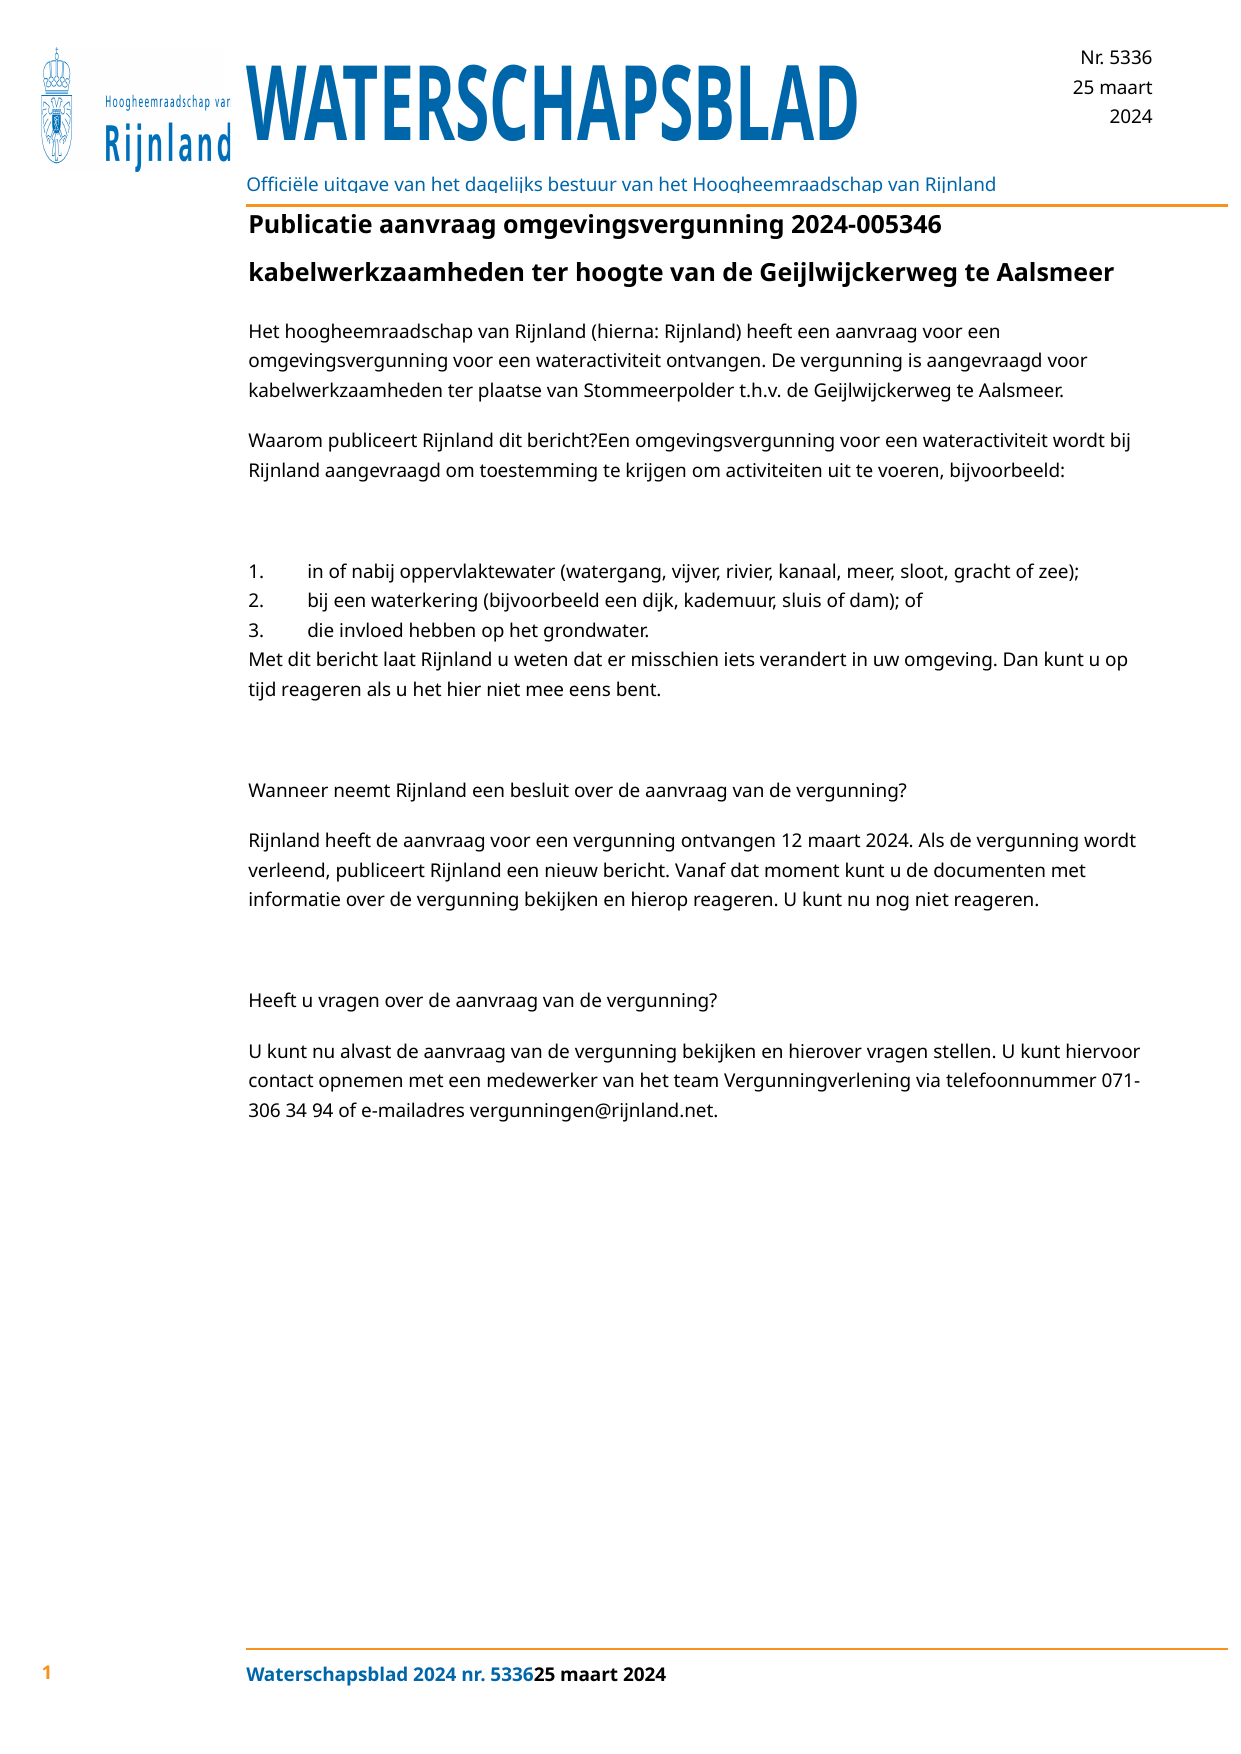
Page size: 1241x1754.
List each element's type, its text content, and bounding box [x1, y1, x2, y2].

text Heeft u vragen over de aanvraag van de vergunning? [248, 987, 1152, 1013]
text Publicatie aanvraag omgevingsvergunning 2024-005346 kabelwerkzaamheden ter hoogte van de Geijlwijckerweg te Aalsmeer [248, 207, 1152, 288]
text Wanneer neemt Rijnland een besluit over de aanvraag van de vergunning? [248, 777, 1152, 803]
picture [41, 47, 231, 172]
text Het hoogheemraadschap van Rijnland (hierna: Rijnland) heeft een aanvraag voor een omgevingsvergunning voor een wateractiviteit ontvangen. De vergunning is aangevraagd voor kabelwerkzaamheden ter plaatse van Stommeerpolder t.h.v. de Geijlwijckerweg te Aalsmeer. [248, 318, 1152, 403]
list in of nabij oppervlaktewater (watergang, vijver, rivier, kanaal, meer, sloot, gracht of zee); [248, 558, 1152, 584]
list bij een waterkering (bijvoorbeeld een dijk, kademuur, sluis of dam); of [248, 587, 1152, 613]
text Met dit bericht laat Rijnland u weten dat er misschien iets verandert in uw omgeving. Dan kunt u op tijd reageren als u het hier niet mee eens bent. [248, 647, 1152, 702]
text Waarom publiceert Rijnland dit bericht?Een omgevingsvergunning voor een wateractiviteit wordt bij Rijnland aangevraagd om toestemming te krijgen om activiteiten uit te voeren, bijvoorbeeld: [248, 427, 1152, 483]
text U kunt nu alvast de aanvraag van de vergunning bekijken en hierover vragen stellen. U kunt hiervoor contact opnemen met een medewerker van het team Vergunningverlening via telefoonnummer 071-306 34 94 of e-mailadres vergunningen@rijnland.net. [248, 1038, 1152, 1123]
list die invloed hebben op het grondwater. [248, 617, 1152, 643]
text Rijnland heeft de aanvraag voor een vergunning ontvangen 12 maart 2024. Als de vergunning wordt verleend, publiceert Rijnland een nieuw bericht. Vanaf dat moment kunt u de documenten met informatie over de vergunning bekijken en hierop reageren. U kunt nu nog niet reageren. [248, 827, 1152, 912]
